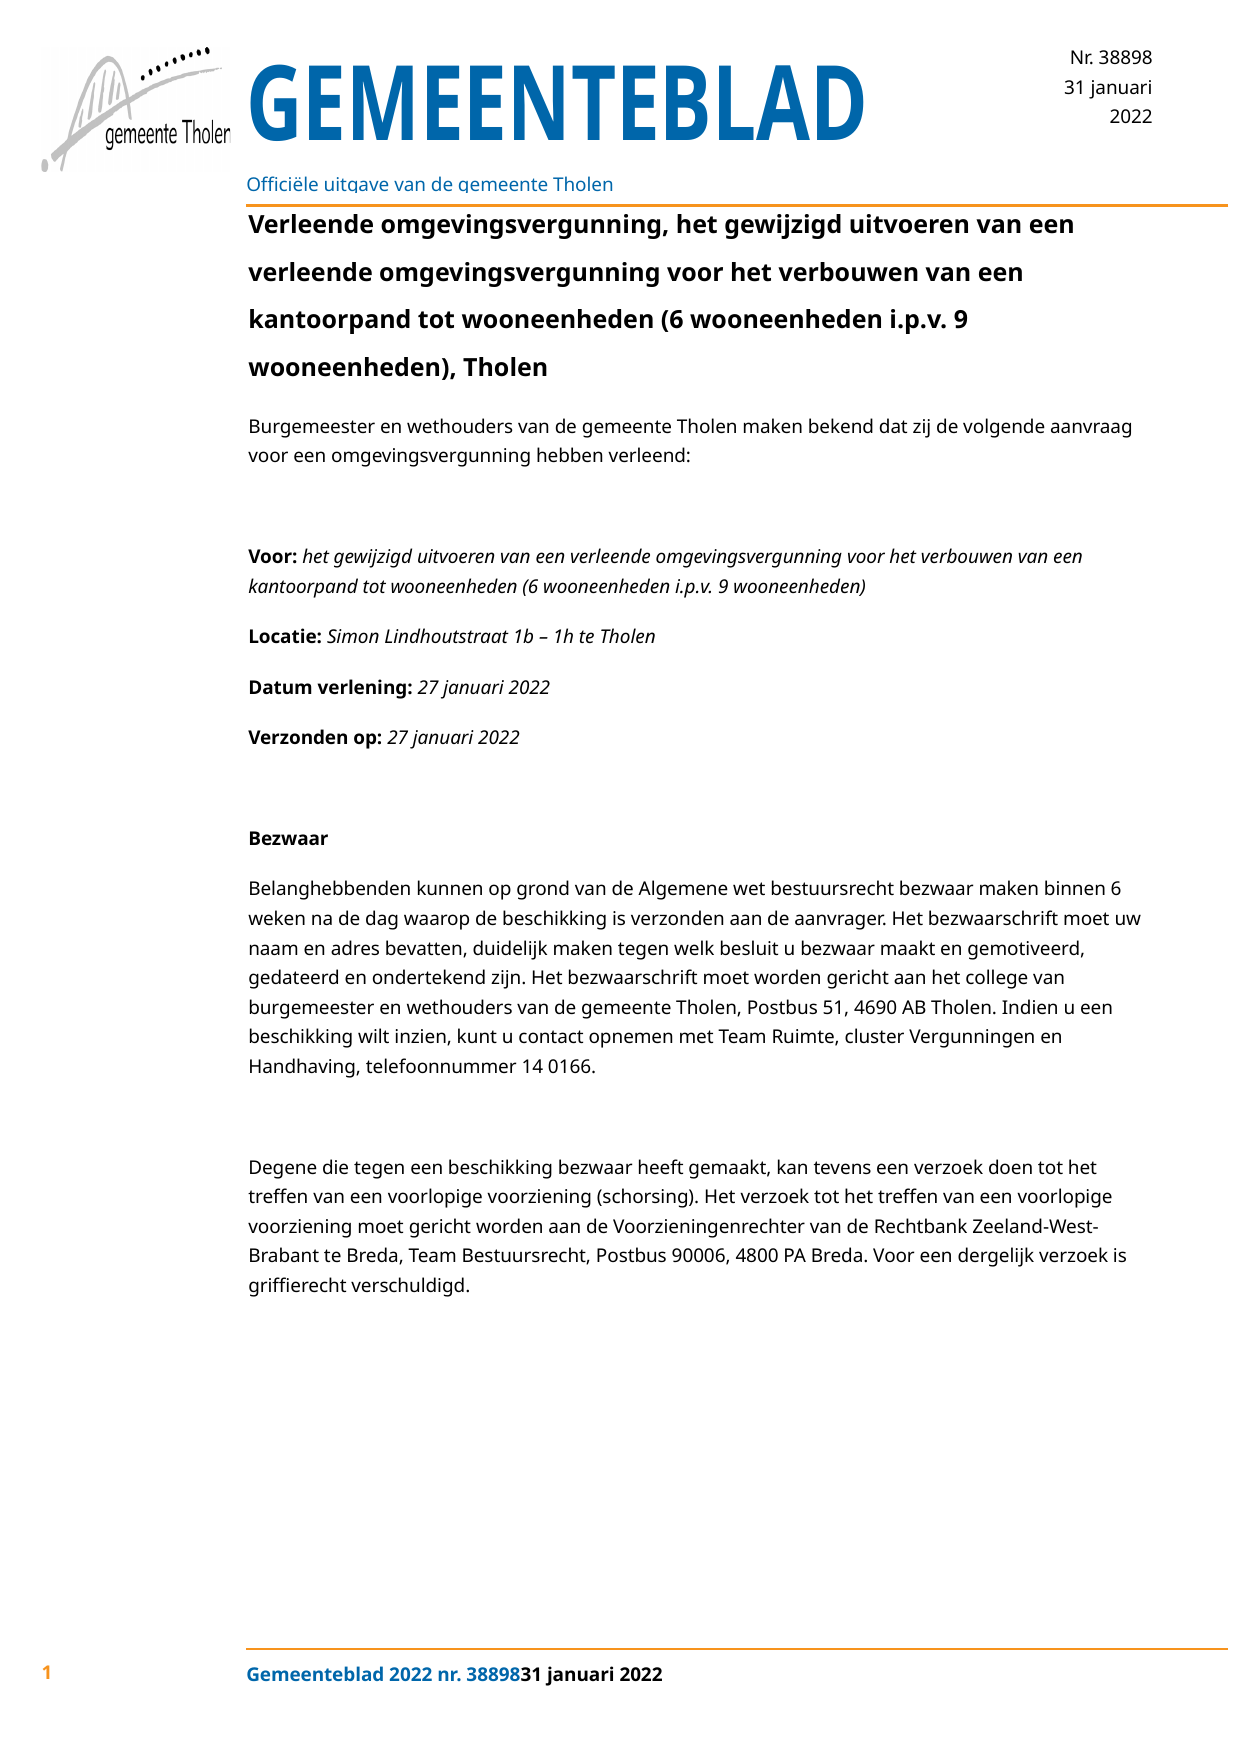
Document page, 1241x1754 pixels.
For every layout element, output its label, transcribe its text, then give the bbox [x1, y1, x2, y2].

picture [41, 47, 231, 172]
text Belanghebbenden kunnen op grond van de Algemene wet bestuursrecht bezwaar maken binnen 6 weken na de dag waarop de beschikking is verzonden aan de aanvrager. Het bezwaarschrift moet uw naam en adres bevatten, duidelijk maken tegen welk besluit u bezwaar maakt en gemotiveerd, gedateerd en ondertekend zijn. Het bezwaarschrift moet worden gericht aan het college van burgemeester en wethouders van de gemeente Tholen, Postbus 51, 4690 AB Tholen. Indien u een beschikking wilt inzien, kunt u contact opnemen met Team Ruimte, cluster Vergunningen en Handhaving, telefoonnummer 14 0166. [248, 876, 1152, 1079]
text Degene die tegen een beschikking bezwaar heeft gemaakt, kan tevens een verzoek doen tot het treffen van een voorlopige voorziening (schorsing). Het verzoek tot het treffen van een voorlopige voorziening moet gericht worden aan de Voorzieningenrechter van de Rechtbank Zeeland-West-Brabant te Breda, Team Bestuursrecht, Postbus 90006, 4800 PA Breda. Voor een dergelijk verzoek is griffierecht verschuldigd. [248, 1154, 1152, 1298]
text Verleende omgevingsvergunning, het gewijzigd uitvoeren van een verleende omgevingsvergunning voor het verbouwen van een kantoorpand tot wooneenheden (6 wooneenheden i.p.v. 9 wooneenheden), Tholen [248, 207, 1152, 384]
text Verzonden op: 27 januari 2022 [248, 724, 1152, 750]
text Bezwaar [248, 825, 1152, 851]
text Voor: het gewijzigd uitvoeren van een verleende omgevingsvergunning voor het verbouwen van een kantoorpand tot wooneenheden (6 wooneenheden i.p.v. 9 wooneenheden) [248, 543, 1152, 599]
text Locatie: Simon Lindhoutstraat 1b – 1h te Tholen [248, 623, 1152, 649]
text Burgemeester en wethouders van de gemeente Tholen maken bekend dat zij de volgende aanvraag voor een omgevingsvergunning hebben verleend: [248, 413, 1152, 468]
text Datum verlening: 27 januari 2022 [248, 674, 1152, 700]
